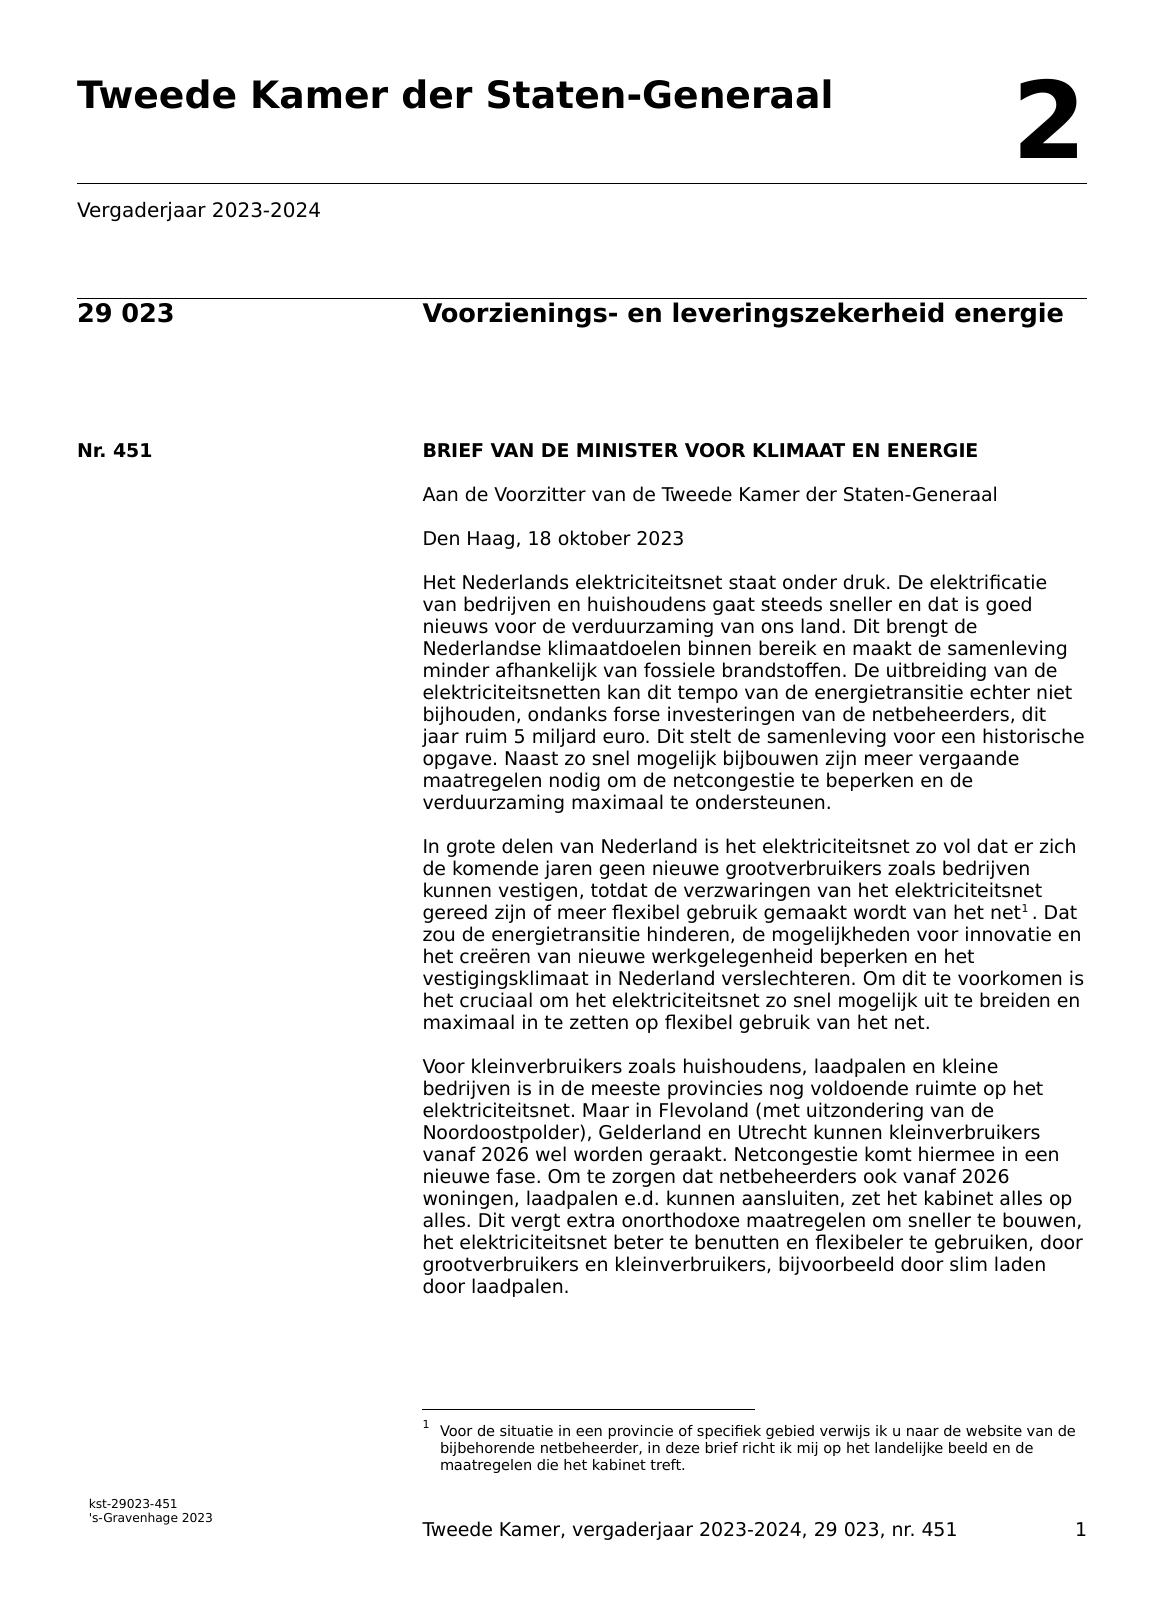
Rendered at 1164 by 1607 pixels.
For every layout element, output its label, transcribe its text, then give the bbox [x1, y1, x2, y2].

text kst-29023-451 [88, 1497, 323, 1511]
subtitle Nr. 451 BRIEF VAN DE MINISTER VOOR KLIMAAT EN ENERGIE [77, 440, 1087, 462]
table_cell Vergaderjaar 2023-2024 [77, 184, 1087, 298]
text Aan de Voorzitter van de Tweede Kamer der Staten-Generaal [422, 484, 1087, 506]
text 's-Gravenhage 2023 [88, 1511, 323, 1525]
table_header Tweede Kamer der Staten-Generaal [77, 59, 886, 183]
table_header 2 [886, 59, 1087, 183]
text In grote delen van Nederland is het elektriciteitsnet zo vol dat er zich de komende jaren geen nieuwe grootverbruikers zoals bedrijven kunnen vestigen, totdat de verzwaringen van het elektriciteitsnet gereed zijn of meer flexibel gebruik gemaakt wordt van het net. Dat zou de energietransitie hinderen, de mogelijkheden voor innovatie en het creëren van nieuwe werkgelegenheid beperken en het vestigingsklimaat in Nederland verslechteren. Om dit te voorkomen is het cruciaal om het elektriciteitsnet zo snel mogelijk uit te breiden en maximaal in te zetten op flexibel gebruik van het net. [422, 836, 1087, 1034]
text Voor kleinverbruikers zoals huishoudens, laadpalen en kleine bedrijven is in de meeste provincies nog voldoende ruimte op het elektriciteitsnet. Maar in Flevoland (met uitzondering van de Noordoostpolder), Gelderland en Utrecht kunnen kleinverbruikers vanaf 2026 wel worden geraakt. Netcongestie komt hiermee in een nieuwe fase. Om te zorgen dat netbeheerders ook vanaf 2026 woningen, laadpalen e.d. kunnen aansluiten, zet het kabinet alles op alles. Dit vergt extra onorthodoxe maatregelen om sneller te bouwen, het elektriciteitsnet beter te benutten en flexibeler te gebruiken, door grootverbruikers en kleinverbruikers, bijvoorbeeld door slim laden door laadpalen. [422, 1056, 1087, 1298]
text Den Haag, 18 oktober 2023 [422, 528, 1087, 550]
text Voor de situatie in een provincie of specifiek gebied verwijs ik u naar de website van de bijbehorende netbeheerder, in deze brief richt ik mij op het landelijke beeld en de maatregelen die het kabinet treft. [422, 1418, 1087, 1474]
subtitle 29 023 Voorzienings- en leveringszekerheid energie [77, 299, 1087, 329]
text Het Nederlands elektriciteitsnet staat onder druk. De elektrificatie van bedrijven en huishoudens gaat steeds sneller en dat is goed nieuws voor de verduurzaming van ons land. Dit brengt de Nederlandse klimaatdoelen binnen bereik en maakt de samenleving minder afhankelijk van fossiele brandstoffen. De uitbreiding van de elektriciteitsnetten kan dit tempo van de energietransitie echter niet bijhouden, ondanks forse investeringen van de netbeheerders, dit jaar ruim 5 miljard euro. Dit stelt de samenleving voor een historische opgave. Naast zo snel mogelijk bijbouwen zijn meer vergaande maatregelen nodig om de netcongestie te beperken en de verduurzaming maximaal te ondersteunen. [422, 572, 1087, 814]
